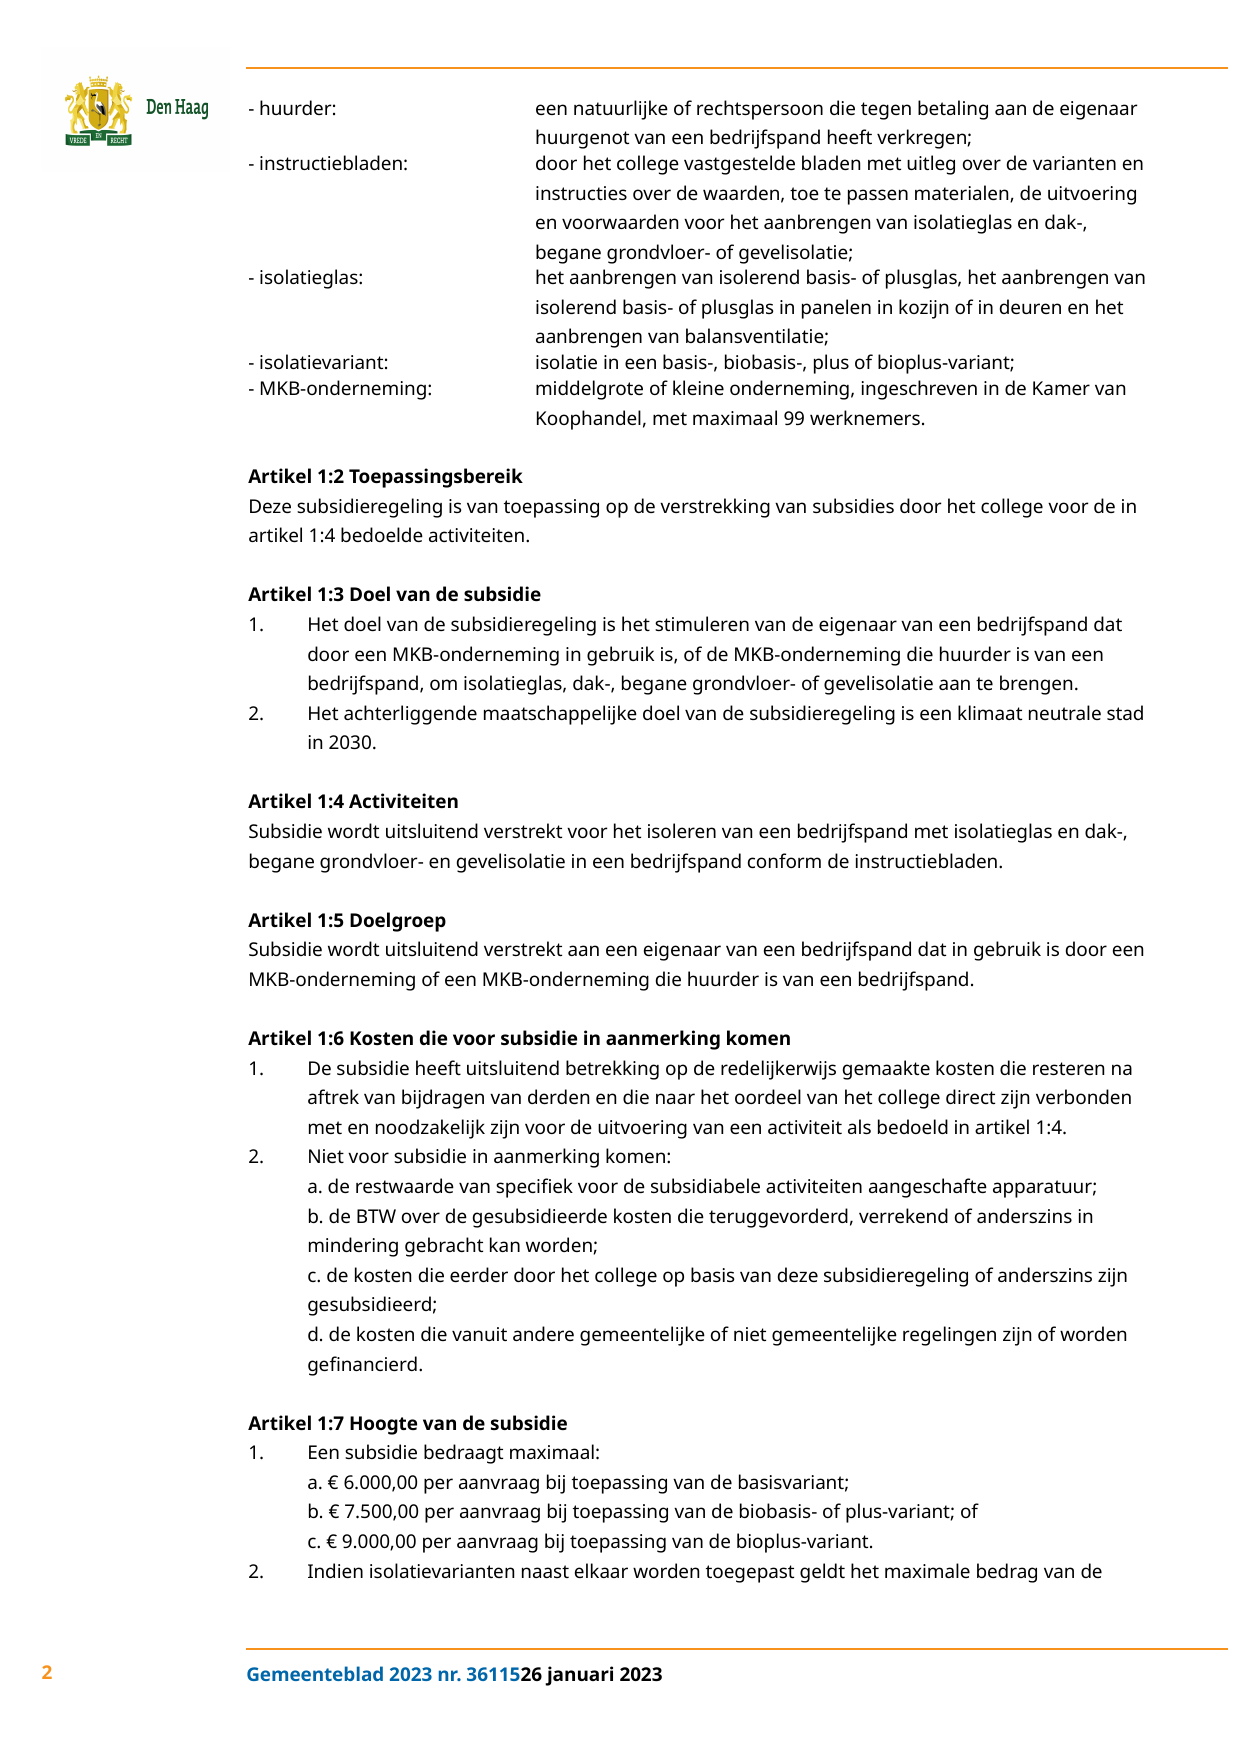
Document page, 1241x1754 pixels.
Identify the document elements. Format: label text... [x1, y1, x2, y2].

picture [41, 47, 231, 172]
table_cell - isolatieglas: [248, 265, 535, 349]
list Niet voor subsidie in aanmerking komen: [248, 1144, 1152, 1169]
list d. de kosten die vanuit andere gemeentelijke of niet gemeentelijke regelingen zijn of worden gefinancierd. [248, 1321, 1152, 1377]
table_cell - isolatievariant: [248, 350, 535, 375]
text Artikel 1:2 Toepassingsbereik [248, 463, 1152, 489]
text Artikel 1:6 Kosten die voor subsidie in aanmerking komen [248, 1025, 1152, 1051]
text Subsidie wordt uitsluitend verstrekt aan een eigenaar van een bedrijfspand dat in gebruik is door een MKB-onderneming of een MKB-onderneming die huurder is van een bedrijfspand. [248, 937, 1152, 992]
list Indien isolatievarianten naast elkaar worden toegepast geldt het maximale bedrag van de [248, 1558, 1152, 1584]
table_cell het aanbrengen van isolerend basis- of plusglas, het aanbrengen van isolerend basis- of plusglas in panelen in kozijn of in deuren en het aanbrengen van balansventilatie; [535, 265, 1152, 349]
table_cell - MKB-onderneming: [248, 375, 535, 431]
table_cell isolatie in een basis-, biobasis-, plus of bioplus-variant; [535, 350, 1152, 375]
list Het doel van de subsidieregeling is het stimuleren van de eigenaar van een bedrijfspand dat door een MKB-onderneming in gebruik is, of de MKB-onderneming die huurder is van een bedrijfspand, om isolatieglas, dak-, begane grondvloer- of gevelisolatie aan te brengen. [248, 611, 1152, 696]
text Subsidie wordt uitsluitend verstrekt voor het isoleren van een bedrijfspand met isolatieglas en dak-, begane grondvloer- en gevelisolatie in een bedrijfspand conform de instructiebladen. [248, 818, 1152, 874]
text Artikel 1:4 Activiteiten [248, 789, 1152, 814]
list c. de kosten die eerder door het college op basis van deze subsidieregeling of anderszins zijn gesubsidieerd; [248, 1262, 1152, 1317]
list Een subsidie bedraagt maximaal: [248, 1439, 1152, 1465]
table_cell - instructiebladen: [248, 150, 535, 264]
table_cell middelgrote of kleine onderneming, ingeschreven in de Kamer van Koophandel, met maximaal 99 werknemers. [535, 375, 1152, 431]
list a. de restwaarde van specifiek voor de subsidiabele activiteiten aangeschafte apparatuur; [248, 1173, 1152, 1199]
table_cell - huurder: [248, 95, 535, 150]
list b. € 7.500,00 per aanvraag bij toepassing van de biobasis- of plus-variant; of [248, 1499, 1152, 1524]
list De subsidie heeft uitsluitend betrekking op de redelijkerwijs gemaakte kosten die resteren na aftrek van bijdragen van derden en die naar het oordeel van het college direct zijn verbonden met en noodzakelijk zijn voor de uitvoering van een activiteit als bedoeld in artikel 1:4. [248, 1055, 1152, 1140]
table_cell door het college vastgestelde bladen met uitleg over de varianten en instructies over de waarden, toe te passen materialen, de uitvoering en voorwaarden voor het aanbrengen van isolatieglas en dak-, begane grondvloer- of gevelisolatie; [535, 150, 1152, 264]
text Deze subsidieregeling is van toepassing op de verstrekking van subsidies door het college voor de in artikel 1:4 bedoelde activiteiten. [248, 493, 1152, 548]
text Artikel 1:5 Doelgroep [248, 907, 1152, 933]
text Artikel 1:3 Doel van de subsidie [248, 582, 1152, 607]
list Het achterliggende maatschappelijke doel van de subsidieregeling is een klimaat neutrale stad in 2030. [248, 700, 1152, 755]
text Artikel 1:7 Hoogte van de subsidie [248, 1410, 1152, 1436]
list b. de BTW over de gesubsidieerde kosten die teruggevorderd, verrekend of anderszins in mindering gebracht kan worden; [248, 1203, 1152, 1258]
list a. € 6.000,00 per aanvraag bij toepassing van de basisvariant; [248, 1469, 1152, 1495]
list c. € 9.000,00 per aanvraag bij toepassing van de bioplus-variant. [248, 1528, 1152, 1554]
table_cell een natuurlijke of rechtspersoon die tegen betaling aan de eigenaar huurgenot van een bedrijfspand heeft verkregen; [535, 95, 1152, 150]
